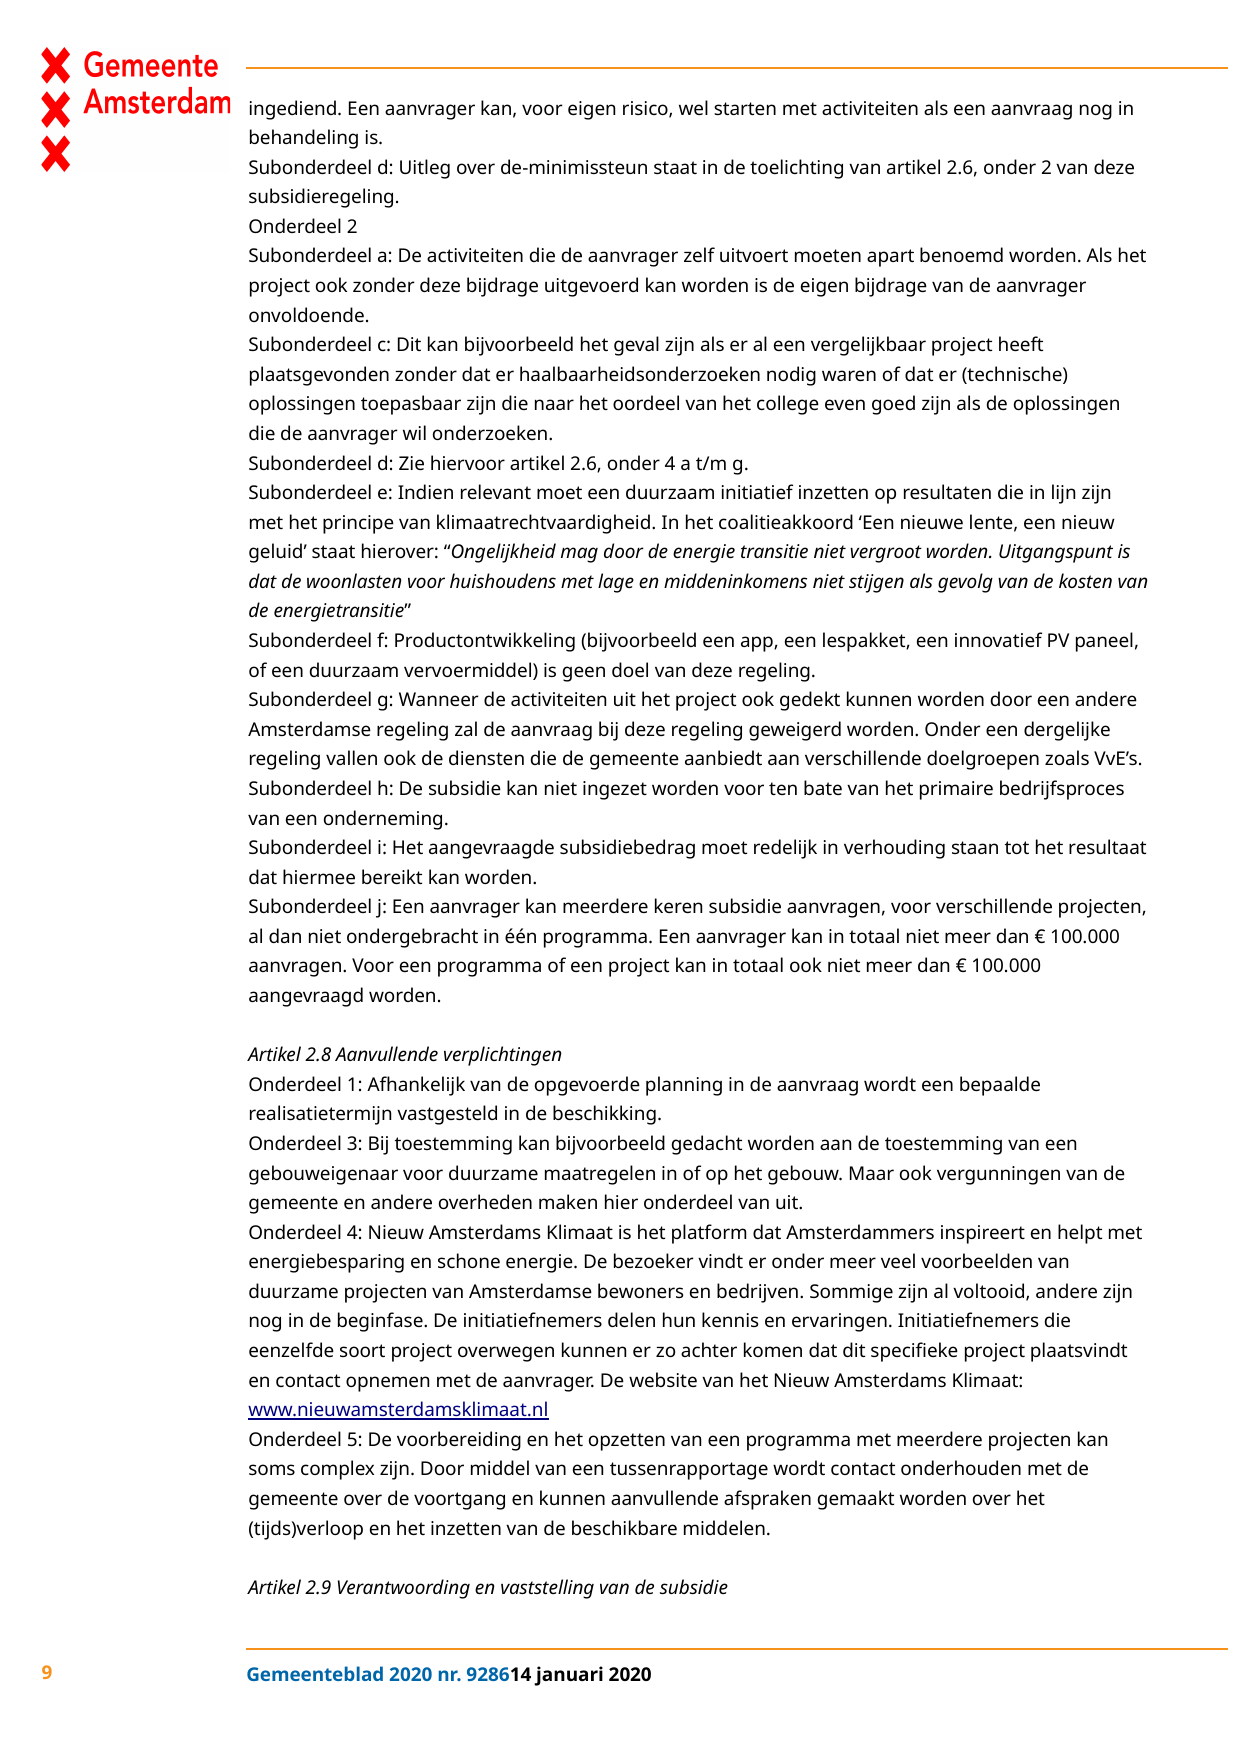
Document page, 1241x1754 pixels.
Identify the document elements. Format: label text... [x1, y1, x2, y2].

text Subonderdeel d: Zie hiervoor artikel 2.6, onder 4 a t/m g. [248, 450, 1152, 476]
text Onderdeel 3: Bij toestemming kan bijvoorbeeld gedacht worden aan de toestemming van een gebouweigenaar voor duurzame maatregelen in of op het gebouw. Maar ook vergunningen van de gemeente en andere overheden maken hier onderdeel van uit. [248, 1130, 1152, 1215]
text Onderdeel 2 [248, 213, 1152, 239]
text Subonderdeel j: Een aanvrager kan meerdere keren subsidie aanvragen, voor verschillende projecten, al dan niet ondergebracht in één programma. Een aanvrager kan in totaal niet meer dan € 100.000 aanvragen. Voor een programma of een project kan in totaal ook niet meer dan € 100.000 aangevraagd worden. [248, 893, 1152, 1008]
text Artikel 2.8 Aanvullende verplichtingen [248, 1041, 1152, 1067]
text Subonderdeel g: Wanneer de activiteiten uit het project ook gedekt kunnen worden door een andere Amsterdamse regeling zal de aanvraag bij deze regeling geweigerd worden. Onder een dergelijke regeling vallen ook de diensten die de gemeente aanbiedt aan verschillende doelgroepen zoals VvE’s. [248, 686, 1152, 771]
text ingediend. Een aanvrager kan, voor eigen risico, wel starten met activiteiten als een aanvraag nog in behandeling is. [248, 95, 1152, 150]
text Subonderdeel a: De activiteiten die de aanvrager zelf uitvoert moeten apart benoemd worden. Als het project ook zonder deze bijdrage uitgevoerd kan worden is de eigen bijdrage van de aanvrager onvoldoende. [248, 243, 1152, 328]
text Subonderdeel e: Indien relevant moet een duurzaam initiatief inzetten op resultaten die in lijn zijn met het principe van klimaatrechtvaardigheid. In het coalitieakkoord ‘Een nieuwe lente, een nieuw geluid’ staat hierover: “Ongelijkheid mag door de energie transitie niet vergroot worden. Uitgangspunt is dat de woonlasten voor huishoudens met lage en middeninkomens niet stijgen als gevolg van de kosten van de energietransitie” [248, 479, 1152, 623]
text Onderdeel 5: De voorbereiding en het opzetten van een programma met meerdere projecten kan soms complex zijn. Door middel van een tussenrapportage wordt contact onderhouden met de gemeente over de voortgang en kunnen aanvullende afspraken gemaakt worden over het (tijds)verloop en het inzetten van de beschikbare middelen. [248, 1426, 1152, 1541]
text Onderdeel 4: Nieuw Amsterdams Klimaat is het platform dat Amsterdammers inspireert en helpt met energiebesparing en schone energie. De bezoeker vindt er onder meer veel voorbeelden van duurzame projecten van Amsterdamse bewoners en bedrijven. Sommige zijn al voltooid, andere zijn nog in de beginfase. De initiatiefnemers delen hun kennis en ervaringen. Initiatiefnemers die eenzelfde soort project overwegen kunnen er zo achter komen dat dit specifieke project plaatsvindt en contact opnemen met de aanvrager. De website van het Nieuw Amsterdams Klimaat: www.nieuwamsterdamsklimaat.nl [248, 1219, 1152, 1422]
picture [41, 47, 231, 172]
text Subonderdeel c: Dit kan bijvoorbeeld het geval zijn als er al een vergelijkbaar project heeft plaatsgevonden zonder dat er haalbaarheidsonderzoeken nodig waren of dat er (technische) oplossingen toepasbaar zijn die naar het oordeel van het college even goed zijn als de oplossingen die de aanvrager wil onderzoeken. [248, 331, 1152, 446]
text Subonderdeel f: Productontwikkeling (bijvoorbeeld een app, een lespakket, een innovatief PV paneel, of een duurzaam vervoermiddel) is geen doel van deze regeling. [248, 627, 1152, 683]
text Subonderdeel d: Uitleg over de-minimissteun staat in de toelichting van artikel 2.6, onder 2 van deze subsidieregeling. [248, 154, 1152, 209]
text Artikel 2.9 Verantwoording en vaststelling van de subsidie [248, 1574, 1152, 1600]
text Subonderdeel h: De subsidie kan niet ingezet worden voor ten bate van het primaire bedrijfsproces van een onderneming. [248, 775, 1152, 831]
text Onderdeel 1: Afhankelijk van de opgevoerde planning in de aanvraag wordt een bepaalde realisatietermijn vastgesteld in de beschikking. [248, 1071, 1152, 1126]
text Subonderdeel i: Het aangevraagde subsidiebedrag moet redelijk in verhouding staan tot het resultaat dat hiermee bereikt kan worden. [248, 834, 1152, 890]
